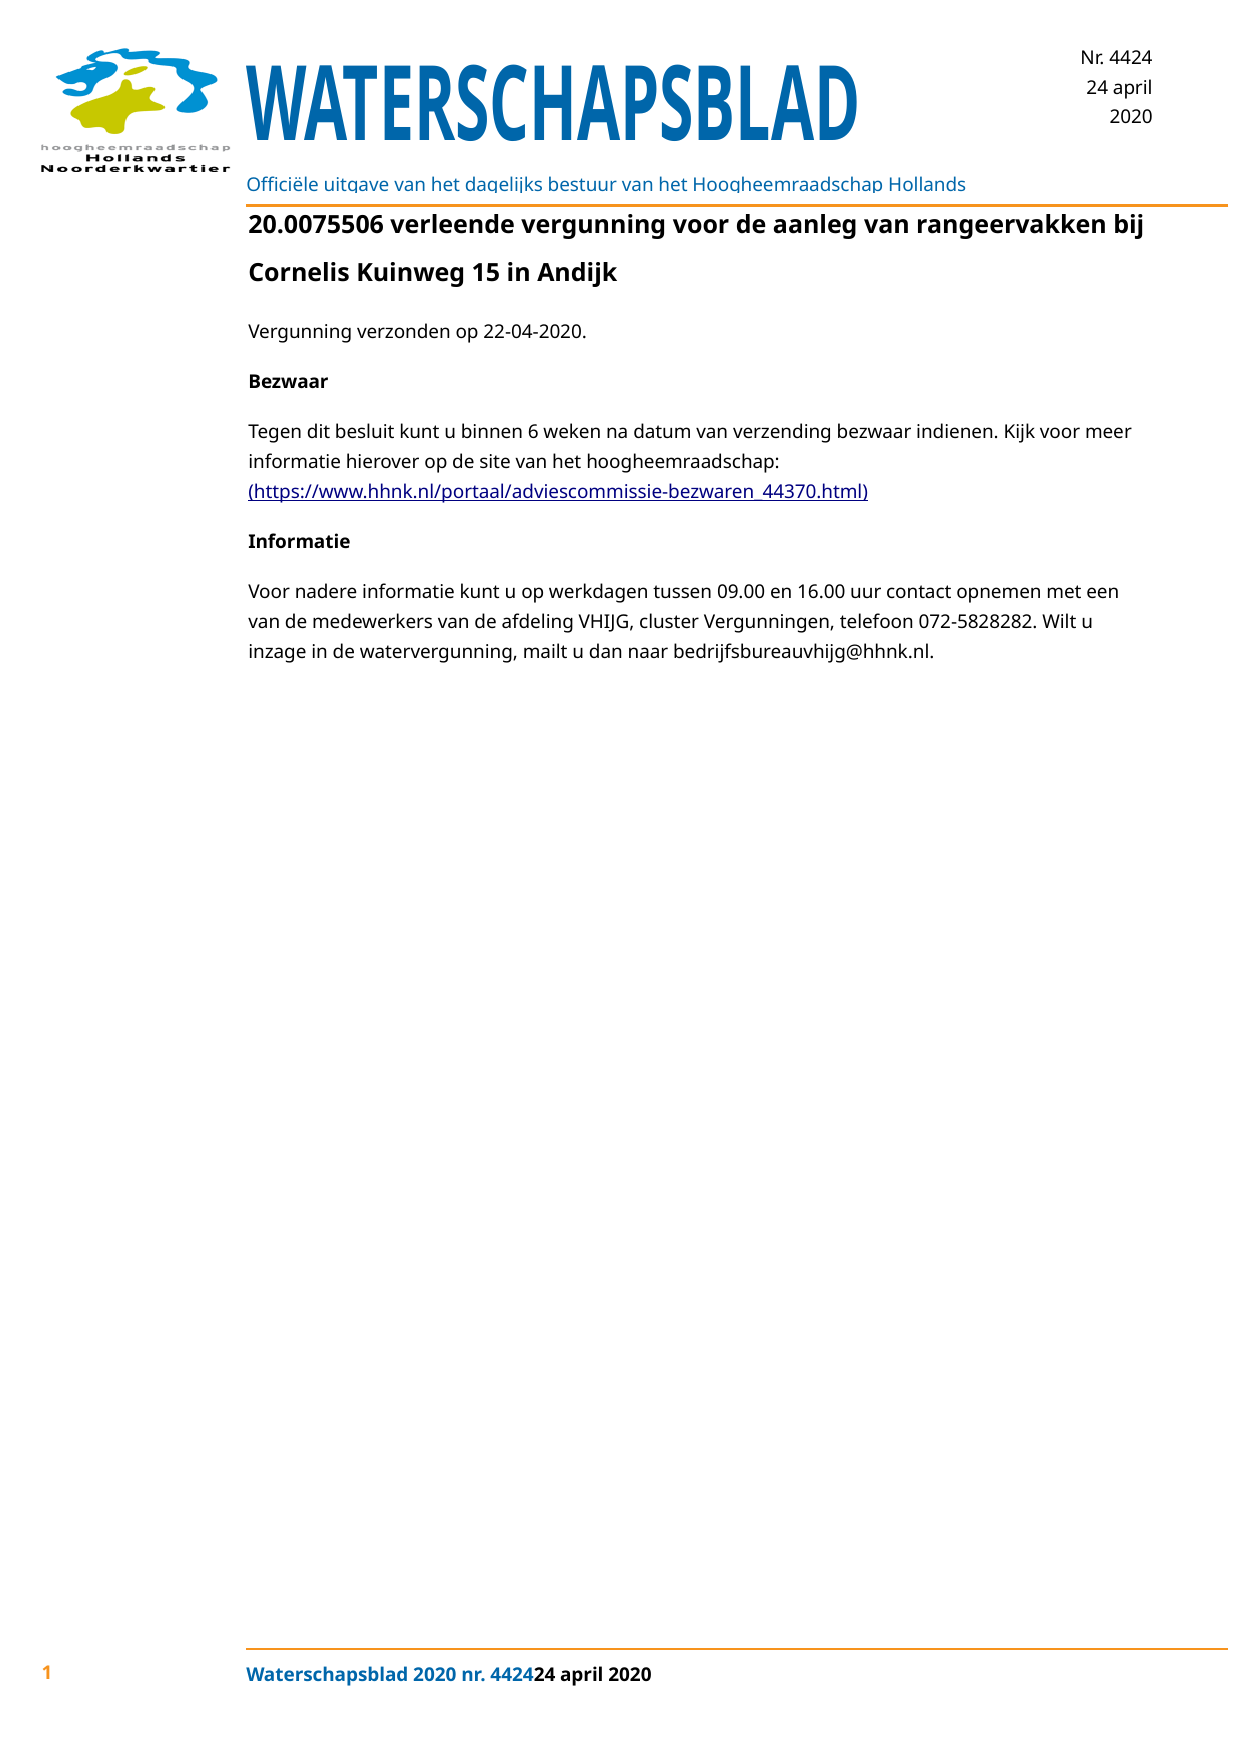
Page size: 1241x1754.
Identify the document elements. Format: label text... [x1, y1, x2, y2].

text Tegen dit besluit kunt u binnen 6 weken na datum van verzending bezwaar indienen. Kijk voor meer informatie hierover op de site van het hoogheemraadschap: (https://www.hhnk.nl/portaal/adviescommissie-bezwaren_44370.html) [248, 419, 1152, 504]
picture [41, 47, 231, 172]
text Voor nadere informatie kunt u op werkdagen tussen 09.00 en 16.00 uur contact opnemen met een van de medewerkers van de afdeling VHIJG, cluster Vergunningen, telefoon 072-5828282. Wilt u inzage in de watervergunning, mailt u dan naar bedrijfsbureauvhijg@hhnk.nl. [248, 579, 1152, 664]
text Informatie [248, 528, 1152, 554]
text Vergunning verzonden op 22-04-2020. [248, 318, 1152, 344]
text Bezwaar [248, 368, 1152, 394]
text 20.0075506 verleende vergunning voor de aanleg van rangeervakken bij Cornelis Kuinweg 15 in Andijk [248, 207, 1152, 288]
